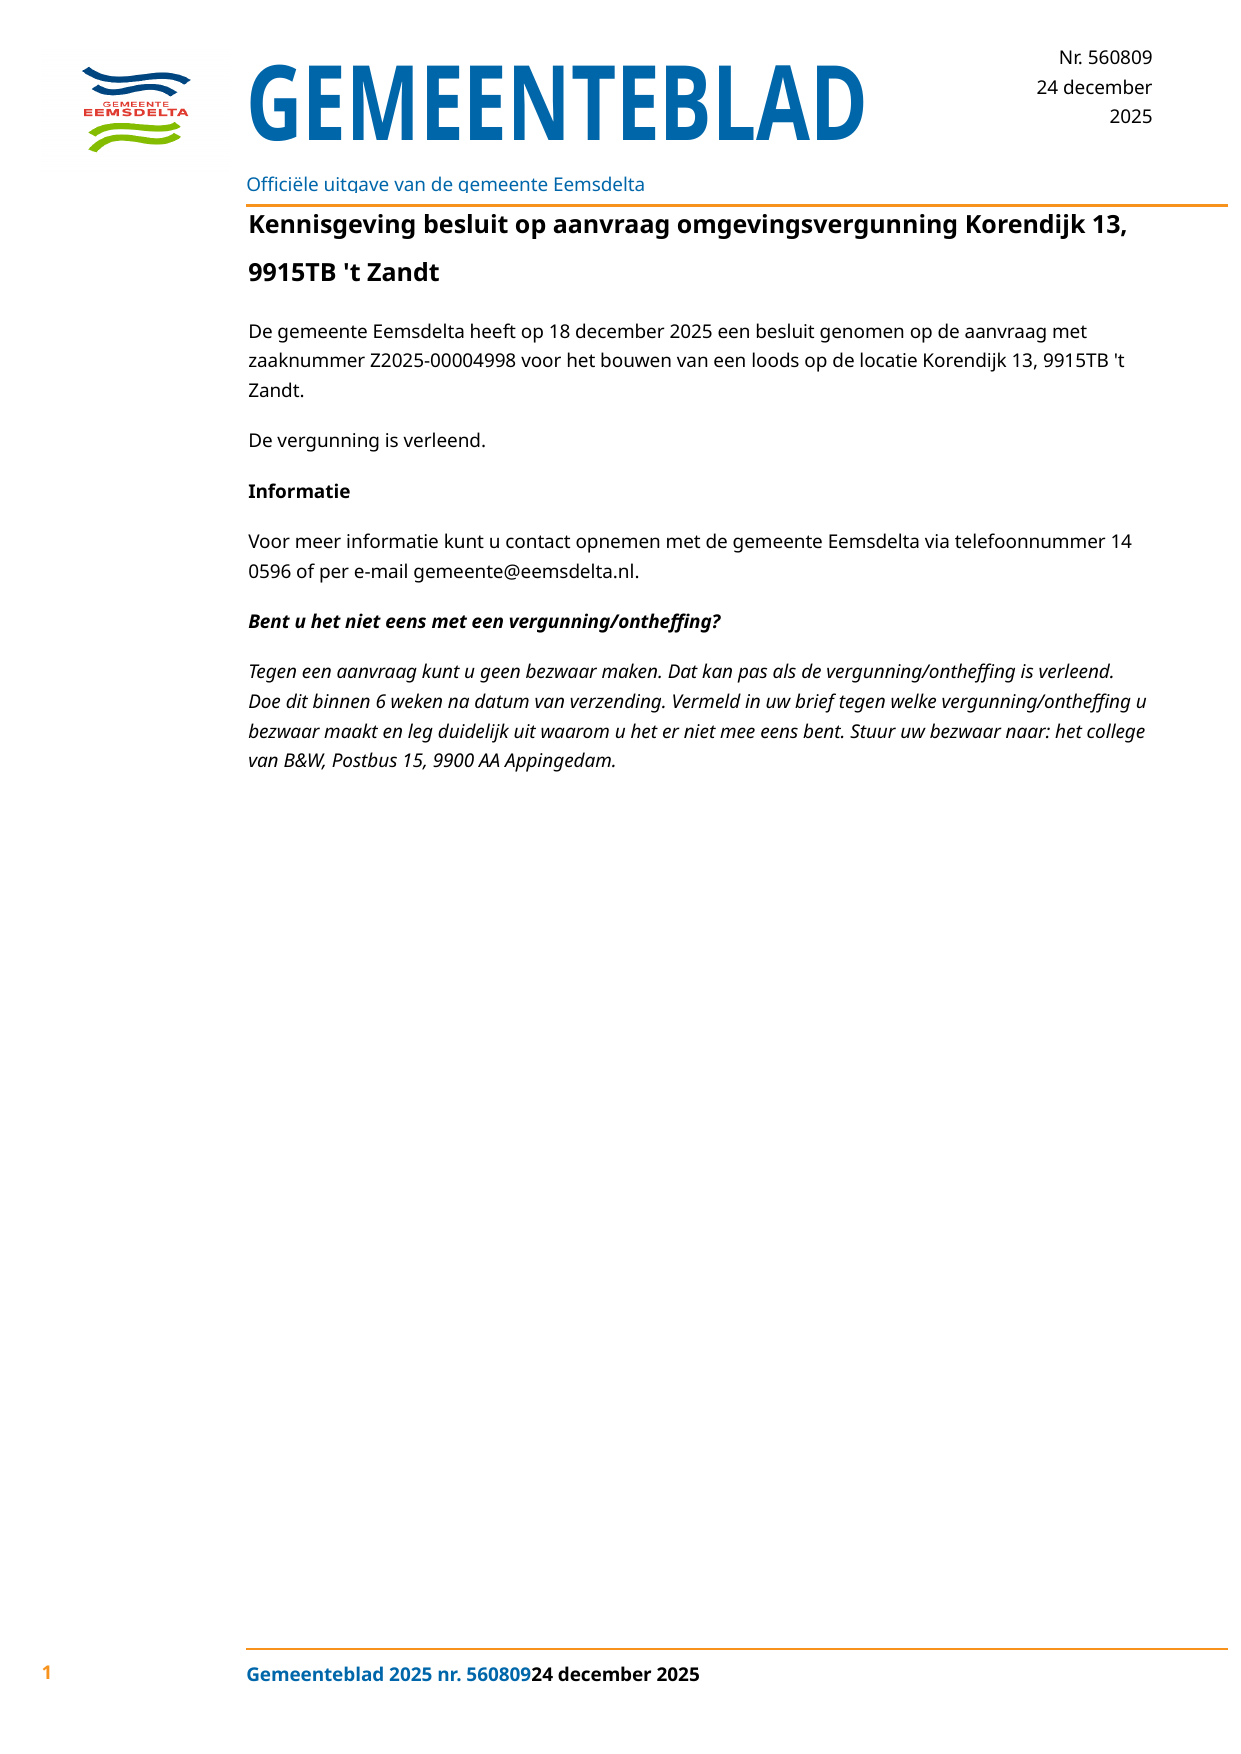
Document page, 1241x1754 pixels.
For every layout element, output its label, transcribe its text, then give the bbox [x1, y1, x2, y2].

text Tegen een aanvraag kunt u geen bezwaar maken. Dat kan pas als de vergunning/ontheffing is verleend. Doe dit binnen 6 weken na datum van verzending. Vermeld in uw brief tegen welke vergunning/ontheffing u bezwaar maakt en leg duidelijk uit waarom u het er niet mee eens bent. Stuur uw bezwaar naar: het college van B&W, Postbus 15, 9900 AA Appingedam. [248, 659, 1152, 773]
picture [41, 47, 231, 172]
text Voor meer informatie kunt u contact opnemen met de gemeente Eemsdelta via telefoonnummer 14 0596 of per e-mail gemeente@eemsdelta.nl. [248, 528, 1152, 584]
text De vergunning is verleend. [248, 427, 1152, 453]
text Informatie [248, 478, 1152, 504]
text De gemeente Eemsdelta heeft op 18 december 2025 een besluit genomen op de aanvraag met zaaknummer Z2025-00004998 voor het bouwen van een loods op de locatie Korendijk 13, 9915TB 't Zandt. [248, 318, 1152, 403]
text Bent u het niet eens met een vergunning/ontheffing? [248, 608, 1152, 634]
text Kennisgeving besluit op aanvraag omgevingsvergunning Korendijk 13, 9915TB 't Zandt [248, 207, 1152, 288]
